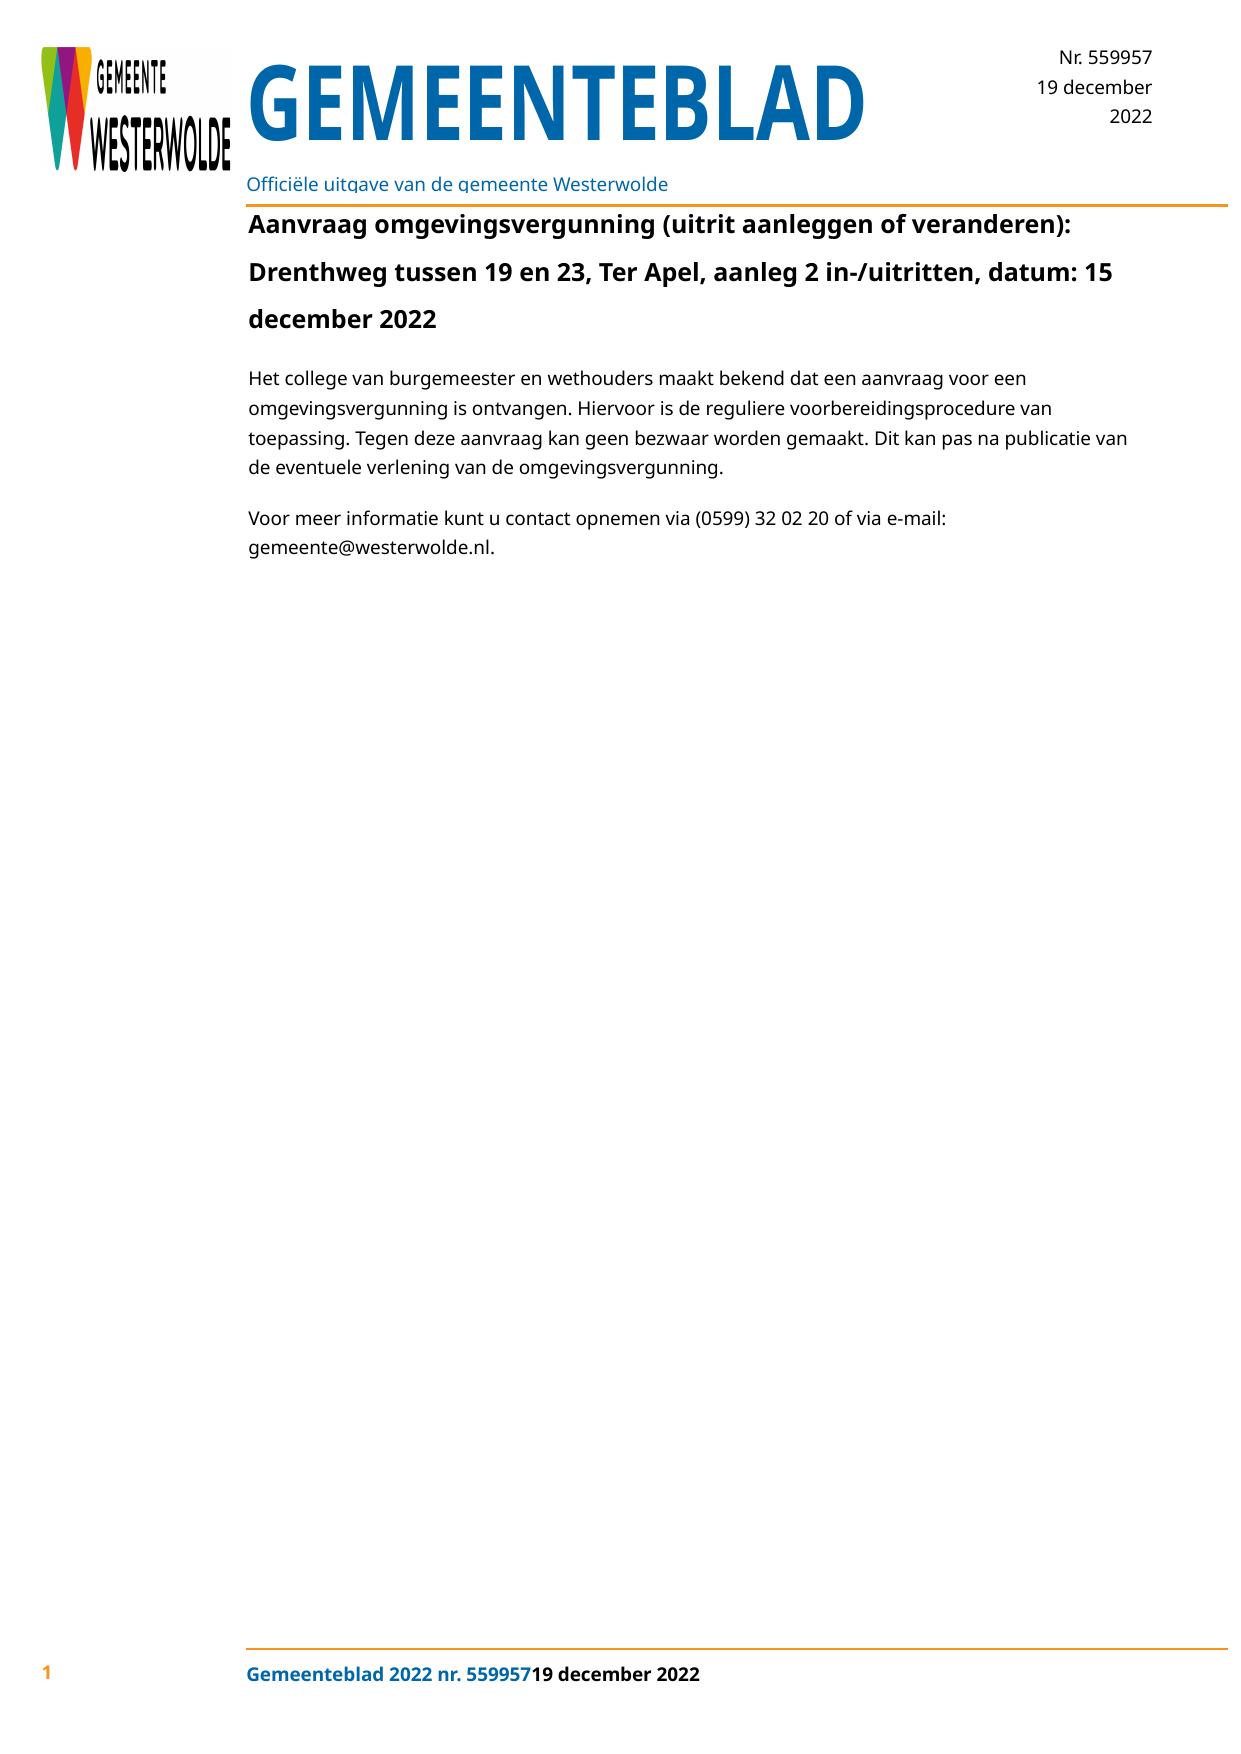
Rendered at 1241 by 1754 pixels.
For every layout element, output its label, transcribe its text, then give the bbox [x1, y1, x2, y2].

picture [41, 47, 231, 172]
text Voor meer informatie kunt u contact opnemen via (0599) 32 02 20 of via e-mail: gemeente@westerwolde.nl. [248, 505, 1152, 560]
text Aanvraag omgevingsvergunning (uitrit aanleggen of veranderen): Drenthweg tussen 19 en 23, Ter Apel, aanleg 2 in-/uitritten, datum: 15 december 2022 [248, 207, 1152, 336]
text Het college van burgemeester en wethouders maakt bekend dat een aanvraag voor een omgevingsvergunning is ontvangen. Hiervoor is de reguliere voorbereidingsprocedure van toepassing. Tegen deze aanvraag kan geen bezwaar worden gemaakt. Dit kan pas na publicatie van de eventuele verlening van de omgevingsvergunning. [248, 366, 1152, 480]
